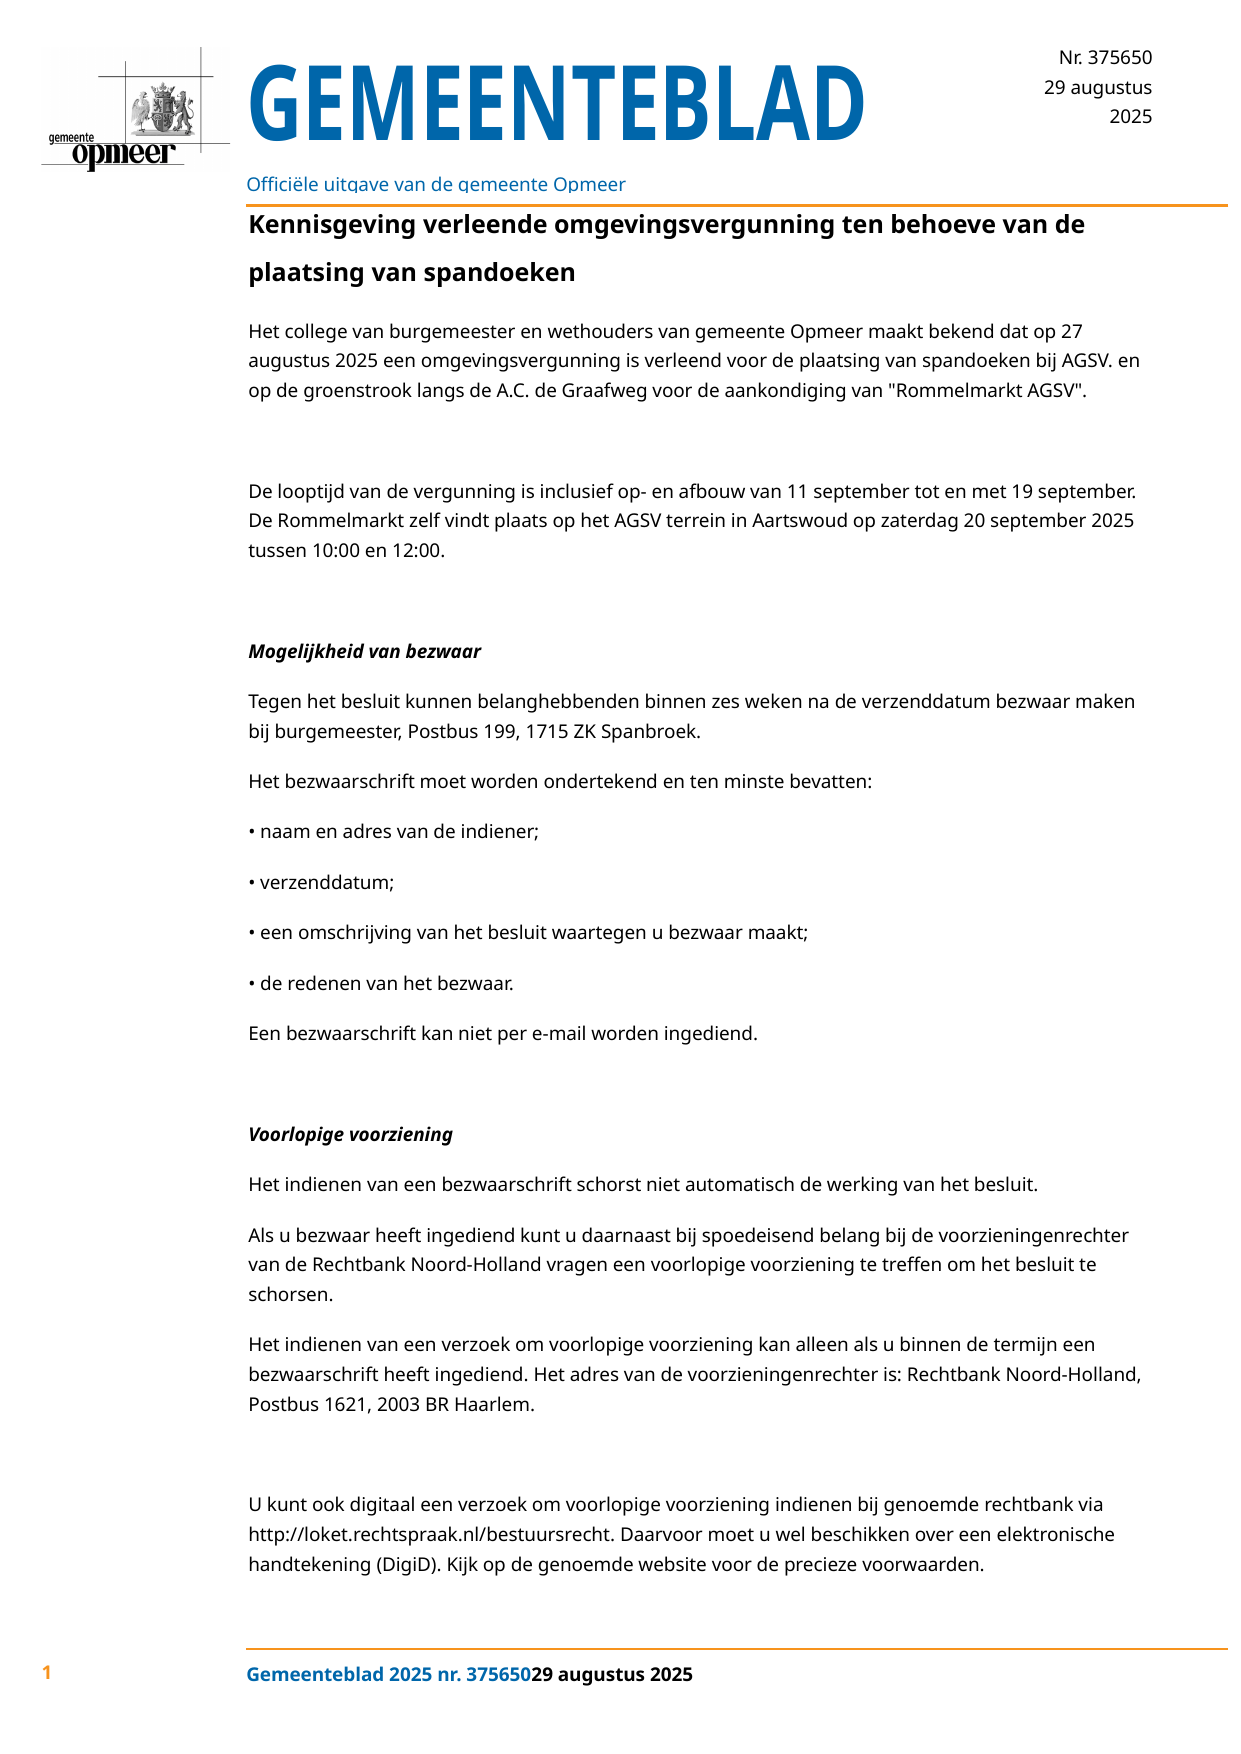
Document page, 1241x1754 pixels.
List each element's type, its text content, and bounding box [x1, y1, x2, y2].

text Het indienen van een verzoek om voorlopige voorziening kan alleen als u binnen de termijn een bezwaarschrift heeft ingediend. Het adres van de voorzieningenrechter is: Rechtbank Noord-Holland, Postbus 1621, 2003 BR Haarlem. [248, 1332, 1152, 1417]
text • naam en adres van de indiener; [248, 819, 1152, 844]
text • de redenen van het bezwaar. [248, 970, 1152, 996]
picture [41, 47, 231, 172]
text Tegen het besluit kunnen belanghebbenden binnen zes weken na de verzenddatum bezwaar maken bij burgemeester, Postbus 199, 1715 ZK Spanbroek. [248, 688, 1152, 744]
text De looptijd van de vergunning is inclusief op- en afbouw van 11 september tot en met 19 september. De Rommelmarkt zelf vindt plaats op het AGSV terrein in Aartswoud op zaterdag 20 september 2025 tussen 10:00 en 12:00. [248, 478, 1152, 563]
text Voorlopige voorziening [248, 1121, 1152, 1147]
text Het bezwaarschrift moet worden ondertekend en ten minste bevatten: [248, 768, 1152, 794]
text Kennisgeving verleende omgevingsvergunning ten behoeve van de plaatsing van spandoeken [248, 207, 1152, 288]
text Het college van burgemeester en wethouders van gemeente Opmeer maakt bekend dat op 27 augustus 2025 een omgevingsvergunning is verleend voor de plaatsing van spandoeken bij AGSV. en op de groenstrook langs de A.C. de Graafweg voor de aankondiging van "Rommelmarkt AGSV". [248, 318, 1152, 403]
text Het indienen van een bezwaarschrift schorst niet automatisch de werking van het besluit. [248, 1172, 1152, 1197]
text • verzenddatum; [248, 869, 1152, 895]
text Mogelijkheid van bezwaar [248, 638, 1152, 664]
text Een bezwaarschrift kan niet per e-mail worden ingediend. [248, 1020, 1152, 1046]
text U kunt ook digitaal een verzoek om voorlopige voorziening indienen bij genoemde rechtbank via http://loket.rechtspraak.nl/bestuursrecht. Daarvoor moet u wel beschikken over een elektronische handtekening (DigiD). Kijk op de genoemde website voor de precieze voorwaarden. [248, 1492, 1152, 1577]
text • een omschrijving van het besluit waartegen u bezwaar maakt; [248, 919, 1152, 945]
text Als u bezwaar heeft ingediend kunt u daarnaast bij spoedeisend belang bij de voorzieningenrechter van de Rechtbank Noord-Holland vragen een voorlopige voorziening te treffen om het besluit te schorsen. [248, 1222, 1152, 1307]
